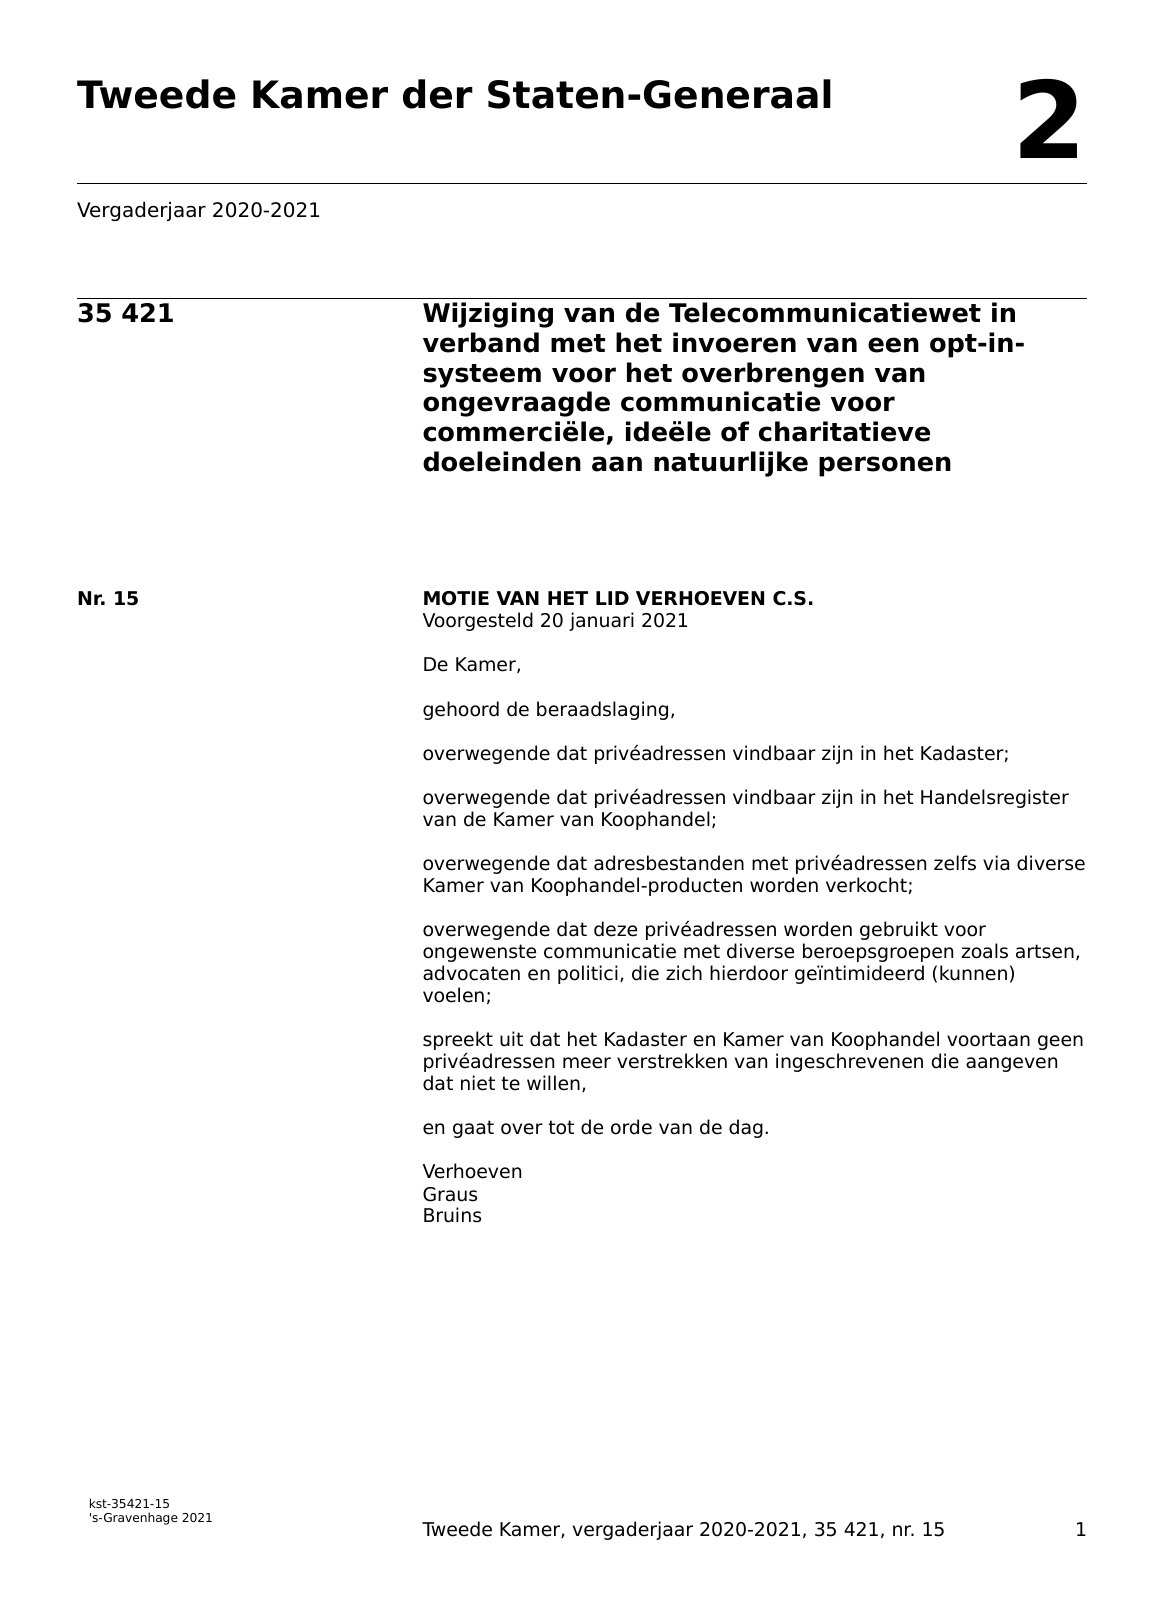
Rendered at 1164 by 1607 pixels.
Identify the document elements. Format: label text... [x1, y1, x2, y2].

text De Kamer, [422, 654, 1087, 676]
table_header Tweede Kamer der Staten-Generaal [77, 59, 886, 183]
text Bruins [422, 1205, 1087, 1227]
text en gaat over tot de orde van de dag. [422, 1117, 1087, 1139]
text overwegende dat adresbestanden met privéadressen zelfs via diverse Kamer van Koophandel-producten worden verkocht; [422, 853, 1087, 897]
text kst-35421-15 [88, 1497, 323, 1511]
subtitle Nr. 15 MOTIE VAN HET LID VERHOEVEN C.S. [77, 588, 1087, 610]
text spreekt uit dat het Kadaster en Kamer van Koophandel voortaan geen privéadressen meer verstrekken van ingeschrevenen die aangeven dat niet te willen, [422, 1029, 1087, 1095]
table_cell Vergaderjaar 2020-2021 [77, 184, 1087, 298]
table_header 2 [886, 59, 1087, 183]
text overwegende dat deze privéadressen worden gebruikt voor ongewenste communicatie met diverse beroepsgroepen zoals artsen, advocaten en politici, die zich hierdoor geïntimideerd (kunnen) voelen; [422, 919, 1087, 1007]
text overwegende dat privéadressen vindbaar zijn in het Kadaster; [422, 743, 1087, 764]
text overwegende dat privéadressen vindbaar zijn in het Handelsregister van de Kamer van Koophandel; [422, 787, 1087, 831]
text gehoord de beraadslaging, [422, 698, 1087, 720]
text Graus [422, 1183, 1087, 1205]
text Verhoeven [422, 1161, 1087, 1183]
subtitle 35 421 Wijziging van de Telecommunicatiewet in verband met het invoeren van een opt-in-systeem voor het overbrengen van ongevraagde communicatie voor commerciële, ideële of charitatieve doeleinden aan natuurlijke personen [77, 299, 1087, 477]
text Voorgesteld 20 januari 2021 [422, 610, 1087, 632]
text 's-Gravenhage 2021 [88, 1511, 323, 1525]
